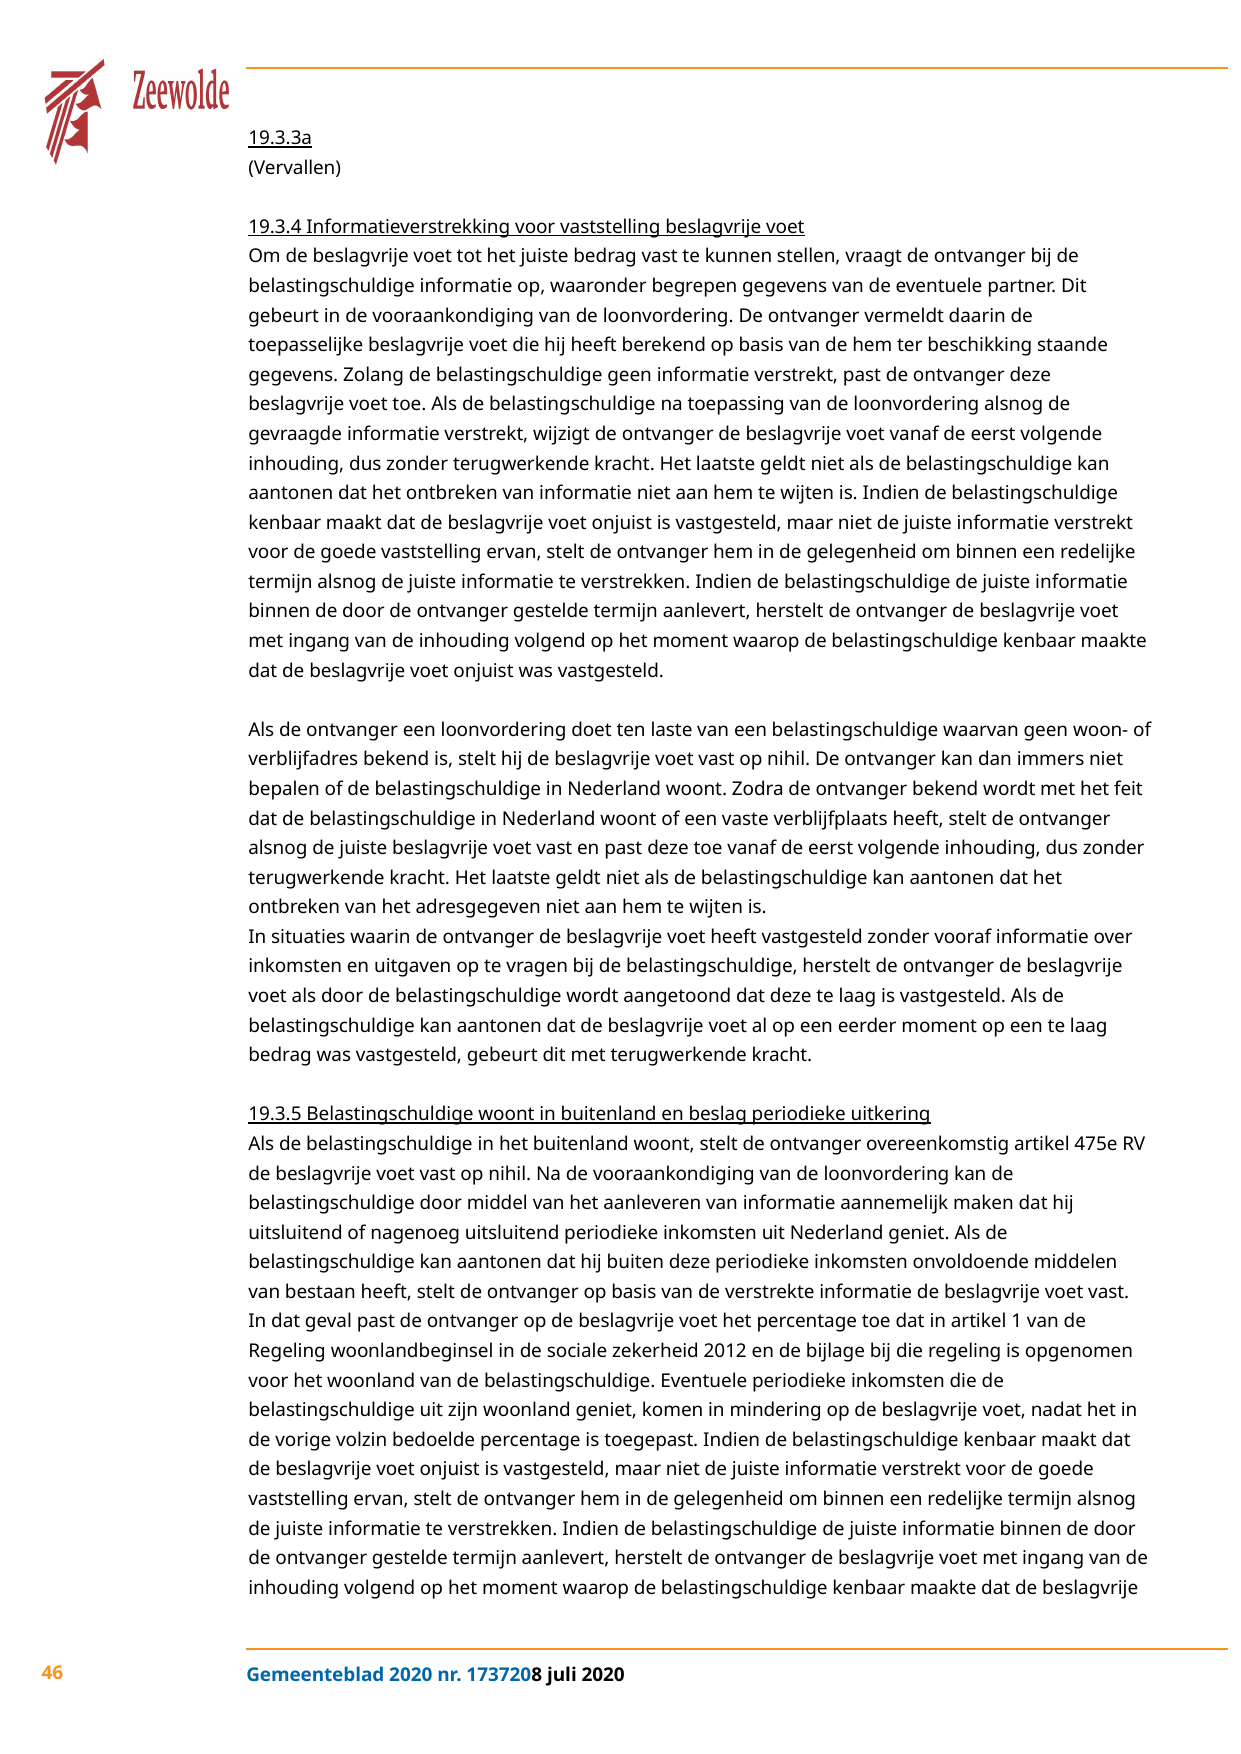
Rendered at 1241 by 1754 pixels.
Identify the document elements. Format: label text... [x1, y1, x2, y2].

text Als de ontvanger een loonvordering doet ten laste van een belastingschuldige waarvan geen woon- of verblijfadres bekend is, stelt hij de beslagvrije voet vast op nihil. De ontvanger kan dan immers niet bepalen of de belastingschuldige in Nederland woont. Zodra de ontvanger bekend wordt met het feit dat de belastingschuldige in Nederland woont of een vaste verblijfplaats heeft, stelt de ontvanger alsnog de juiste beslagvrije voet vast en past deze toe vanaf de eerst volgende inhouding, dus zonder terugwerkende kracht. Het laatste geldt niet als de belastingschuldige kan aantonen dat het ontbreken van het adresgegeven niet aan hem te wijten is. [248, 716, 1152, 919]
text 19.3.5 Belastingschuldige woont in buitenland en beslag periodieke uitkering [248, 1101, 1152, 1126]
text (Vervallen) [248, 154, 1152, 180]
text Om de beslagvrije voet tot het juiste bedrag vast te kunnen stellen, vraagt de ontvanger bij de belastingschuldige informatie op, waaronder begrepen gegevens van de eventuele partner. Dit gebeurt in de vooraankondiging van de loonvordering. De ontvanger vermeldt daarin de toepasselijke beslagvrije voet die hij heeft berekend op basis van de hem ter beschikking staande gegevens. Zolang de belastingschuldige geen informatie verstrekt, past de ontvanger deze beslagvrije voet toe. Als de belastingschuldige na toepassing van de loonvordering alsnog de gevraagde informatie verstrekt, wijzigt de ontvanger de beslagvrije voet vanaf de eerst volgende inhouding, dus zonder terugwerkende kracht. Het laatste geldt niet als de belastingschuldige kan aantonen dat het ontbreken van informatie niet aan hem te wijten is. Indien de belastingschuldige kenbaar maakt dat de beslagvrije voet onjuist is vastgesteld, maar niet de juiste informatie verstrekt voor de goede vaststelling ervan, stelt de ontvanger hem in de gelegenheid om binnen een redelijke termijn alsnog de juiste informatie te verstrekken. Indien de belastingschuldige de juiste informatie binnen de door de ontvanger gestelde termijn aanlevert, herstelt de ontvanger de beslagvrije voet met ingang van de inhouding volgend op het moment waarop de belastingschuldige kenbaar maakte dat de beslagvrije voet onjuist was vastgesteld. [248, 243, 1152, 683]
picture [41, 47, 231, 172]
text 19.3.4 Informatieverstrekking voor vaststelling beslagvrije voet [248, 213, 1152, 239]
text 19.3.3a [248, 124, 1152, 150]
text In situaties waarin de ontvanger de beslagvrije voet heeft vastgesteld zonder vooraf informatie over inkomsten en uitgaven op te vragen bij de belastingschuldige, herstelt de ontvanger de beslagvrije voet als door de belastingschuldige wordt aangetoond dat deze te laag is vastgesteld. Als de belastingschuldige kan aantonen dat de beslagvrije voet al op een eerder moment op een te laag bedrag was vastgesteld, gebeurt dit met terugwerkende kracht. [248, 923, 1152, 1067]
text Als de belastingschuldige in het buitenland woont, stelt de ontvanger overeenkomstig artikel 475e RV de beslagvrije voet vast op nihil. Na de vooraankondiging van de loonvordering kan de belastingschuldige door middel van het aanleveren van informatie aannemelijk maken dat hij uitsluitend of nagenoeg uitsluitend periodieke inkomsten uit Nederland geniet. Als de belastingschuldige kan aantonen dat hij buiten deze periodieke inkomsten onvoldoende middelen van bestaan heeft, stelt de ontvanger op basis van de verstrekte informatie de beslagvrije voet vast. In dat geval past de ontvanger op de beslagvrije voet het percentage toe dat in artikel 1 van de Regeling woonlandbeginsel in de sociale zekerheid 2012 en de bijlage bij die regeling is opgenomen voor het woonland van de belastingschuldige. Eventuele periodieke inkomsten die de belastingschuldige uit zijn woonland geniet, komen in mindering op de beslagvrije voet, nadat het in de vorige volzin bedoelde percentage is toegepast. Indien de belastingschuldige kenbaar maakt dat de beslagvrije voet onjuist is vastgesteld, maar niet de juiste informatie verstrekt voor de goede vaststelling ervan, stelt de ontvanger hem in de gelegenheid om binnen een redelijke termijn alsnog de juiste informatie te verstrekken. Indien de belastingschuldige de juiste informatie binnen de door de ontvanger gestelde termijn aanlevert, herstelt de ontvanger de beslagvrije voet met ingang van de inhouding volgend op het moment waarop de belastingschuldige kenbaar maakte dat de beslagvrije [248, 1130, 1152, 1600]
